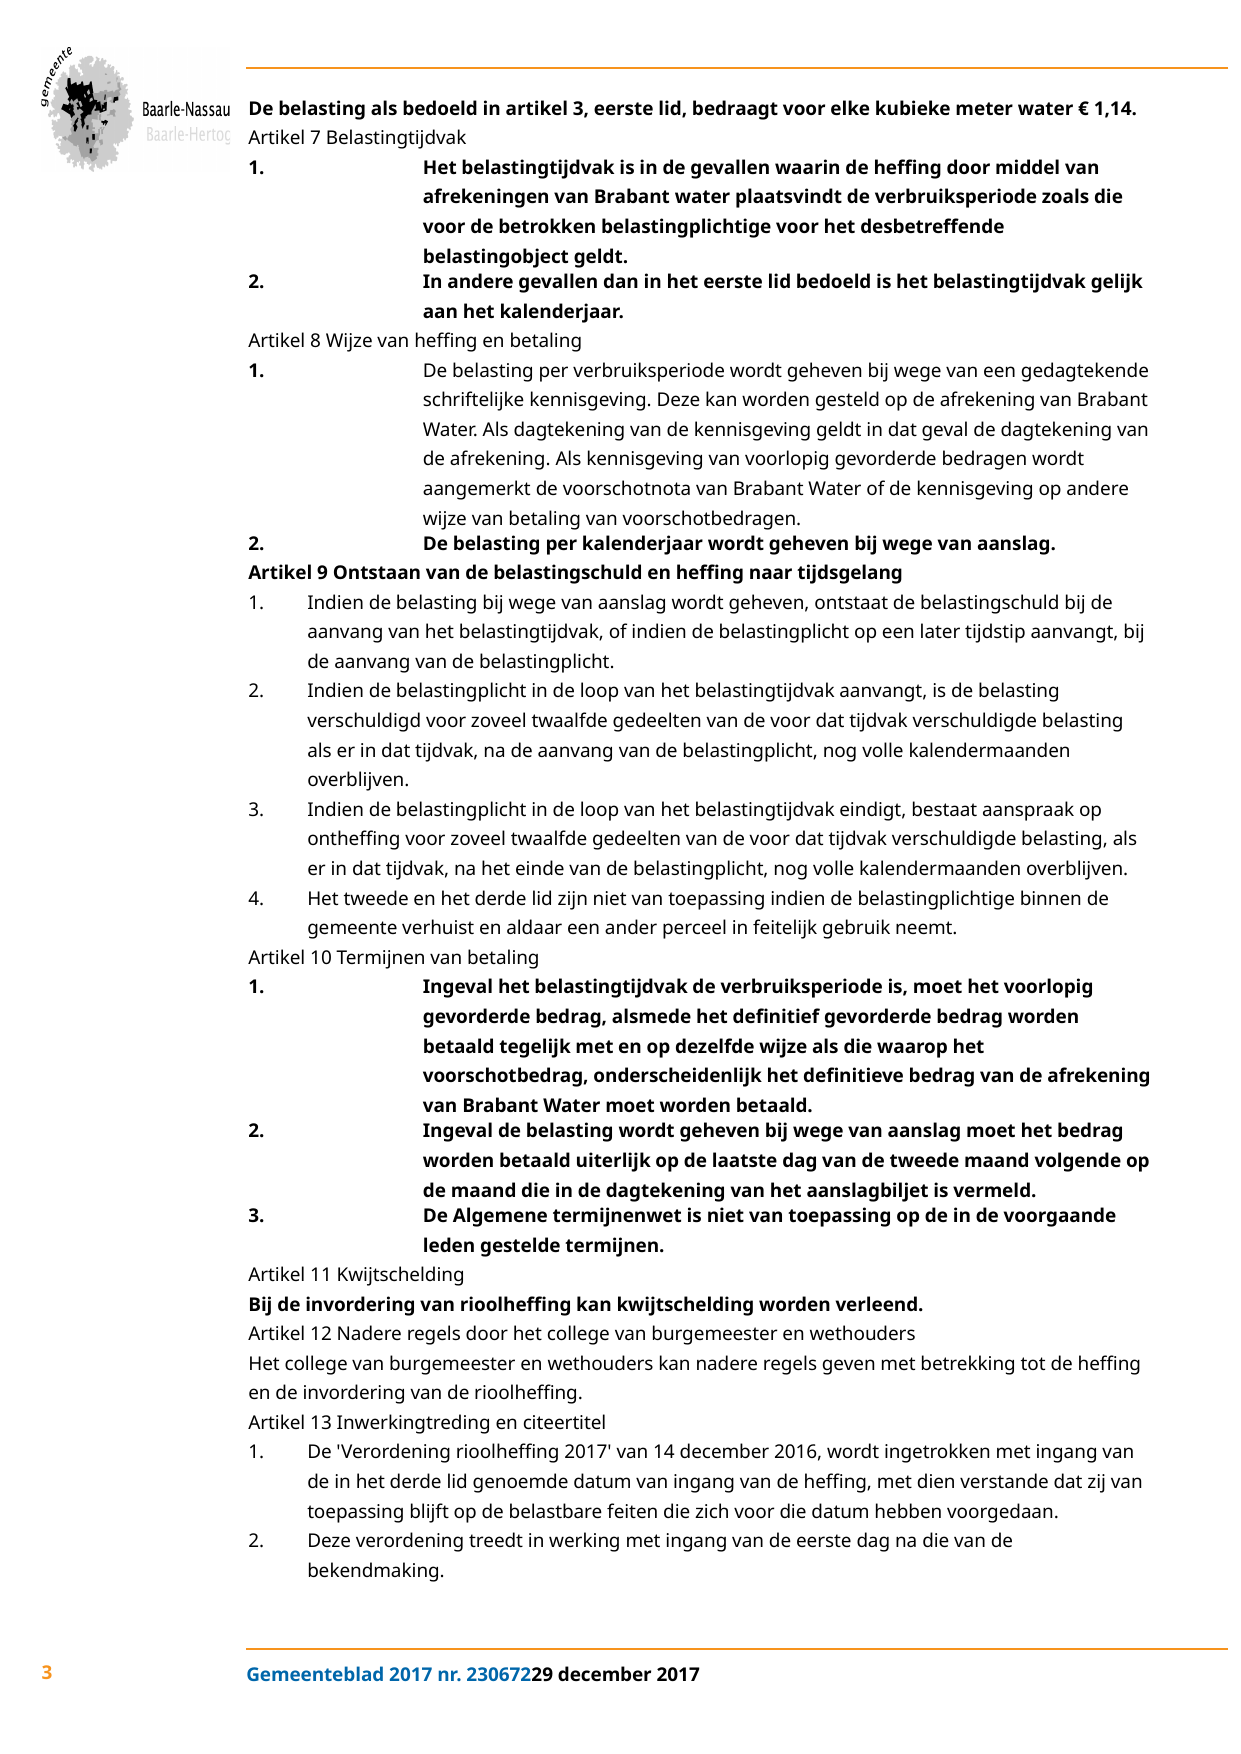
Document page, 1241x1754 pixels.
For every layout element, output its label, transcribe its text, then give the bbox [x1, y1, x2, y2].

table_cell De belasting per kalenderjaar wordt geheven bij wege van aanslag. [423, 530, 1152, 556]
list Deze verordening treedt in werking met ingang van de eerste dag na die van de bekendmaking. [248, 1527, 1152, 1583]
text Artikel 10 Termijnen van betaling [248, 944, 1152, 970]
list De 'Verordening rioolheffing 2017' van 14 december 2016, wordt ingetrokken met ingang van de in het derde lid genoemde datum van ingang van de heffing, met dien verstande dat zij van toepassing blijft op de belastbare feiten die zich voor die datum hebben voorgedaan. [248, 1439, 1152, 1523]
list Indien de belastingplicht in de loop van het belastingtijdvak eindigt, bestaat aanspraak op ontheffing voor zoveel twaalfde gedeelten van de voor dat tijdvak verschuldigde belasting, als er in dat tijdvak, na het einde van de belastingplicht, nog volle kalendermaanden overblijven. [248, 796, 1152, 881]
text Artikel 12 Nadere regels door het college van burgemeester en wethouders [248, 1320, 1152, 1346]
table_cell 3. [248, 1203, 423, 1258]
table_cell De Algemene termijnenwet is niet van toepassing op de in de voorgaande leden gestelde termijnen. [423, 1203, 1152, 1258]
list Het tweede en het derde lid zijn niet van toepassing indien de belastingplichtige binnen de gemeente verhuist en aldaar een ander perceel in feitelijk gebruik neemt. [248, 885, 1152, 940]
table_header De belasting per verbruiksperiode wordt geheven bij wege van een gedagtekende schriftelijke kennisgeving. Deze kan worden gesteld op de afrekening van Brabant Water. Als dagtekening van de kennisgeving geldt in dat geval de dagtekening van de afrekening. Als kennisgeving van voorlopig gevorderde bedragen wordt aangemerkt de voorschotnota van Brabant Water of de kennisgeving op andere wijze van betaling van voorschotbedragen. [423, 357, 1152, 530]
table_cell 2. [248, 1118, 423, 1203]
table_cell 2. [248, 269, 423, 324]
text Artikel 11 Kwijtschelding [248, 1261, 1152, 1287]
text Artikel 7 Belastingtijdvak [248, 124, 1152, 150]
text Artikel 13 Inwerkingtreding en citeertitel [248, 1409, 1152, 1435]
table_cell In andere gevallen dan in het eerste lid bedoeld is het belastingtijdvak gelijk aan het kalenderjaar. [423, 269, 1152, 324]
table_cell 2. [248, 530, 423, 556]
list Indien de belastingplicht in de loop van het belastingtijdvak aanvangt, is de belasting verschuldigd voor zoveel twaalfde gedeelten van de voor dat tijdvak verschuldigde belasting als er in dat tijdvak, na de aanvang van de belastingplicht, nog volle kalendermaanden overblijven. [248, 678, 1152, 792]
table_header 1. [248, 357, 423, 530]
text Bij de invordering van rioolheffing kan kwijtschelding worden verleend. [248, 1291, 1152, 1316]
table_header Het belastingtijdvak is in de gevallen waarin de heffing door middel van afrekeningen van Brabant water plaatsvindt de verbruiksperiode zoals die voor de betrokken belastingplichtige voor het desbetreffende belastingobject geldt. [423, 154, 1152, 268]
table_header 1. [248, 974, 423, 1118]
list Indien de belasting bij wege van aanslag wordt geheven, ontstaat de belastingschuld bij de aanvang van het belastingtijdvak, of indien de belastingplicht op een later tijdstip aanvangt, bij de aanvang van de belastingplicht. [248, 589, 1152, 674]
text Artikel 8 Wijze van heffing en betaling [248, 327, 1152, 353]
table_header Ingeval het belastingtijdvak de verbruiksperiode is, moet het voorlopig gevorderde bedrag, alsmede het definitief gevorderde bedrag worden betaald tegelijk met en op dezelfde wijze als die waarop het voorschotbedrag, onderscheidenlijk het definitieve bedrag van de afrekening van Brabant Water moet worden betaald. [423, 974, 1152, 1118]
text De belasting als bedoeld in artikel 3, eerste lid, bedraagt voor elke kubieke meter water € 1,14. [248, 95, 1152, 121]
table_header 1. [248, 154, 423, 268]
text Het college van burgemeester en wethouders kan nadere regels geven met betrekking tot de heffing en de invordering van de rioolheffing. [248, 1350, 1152, 1405]
table_cell Ingeval de belasting wordt geheven bij wege van aanslag moet het bedrag worden betaald uiterlijk op de laatste dag van de tweede maand volgende op de maand die in de dagtekening van het aanslagbiljet is vermeld. [423, 1118, 1152, 1203]
picture [41, 47, 231, 172]
text Artikel 9 Ontstaan van de belastingschuld en heffing naar tijdsgelang [248, 559, 1152, 585]
